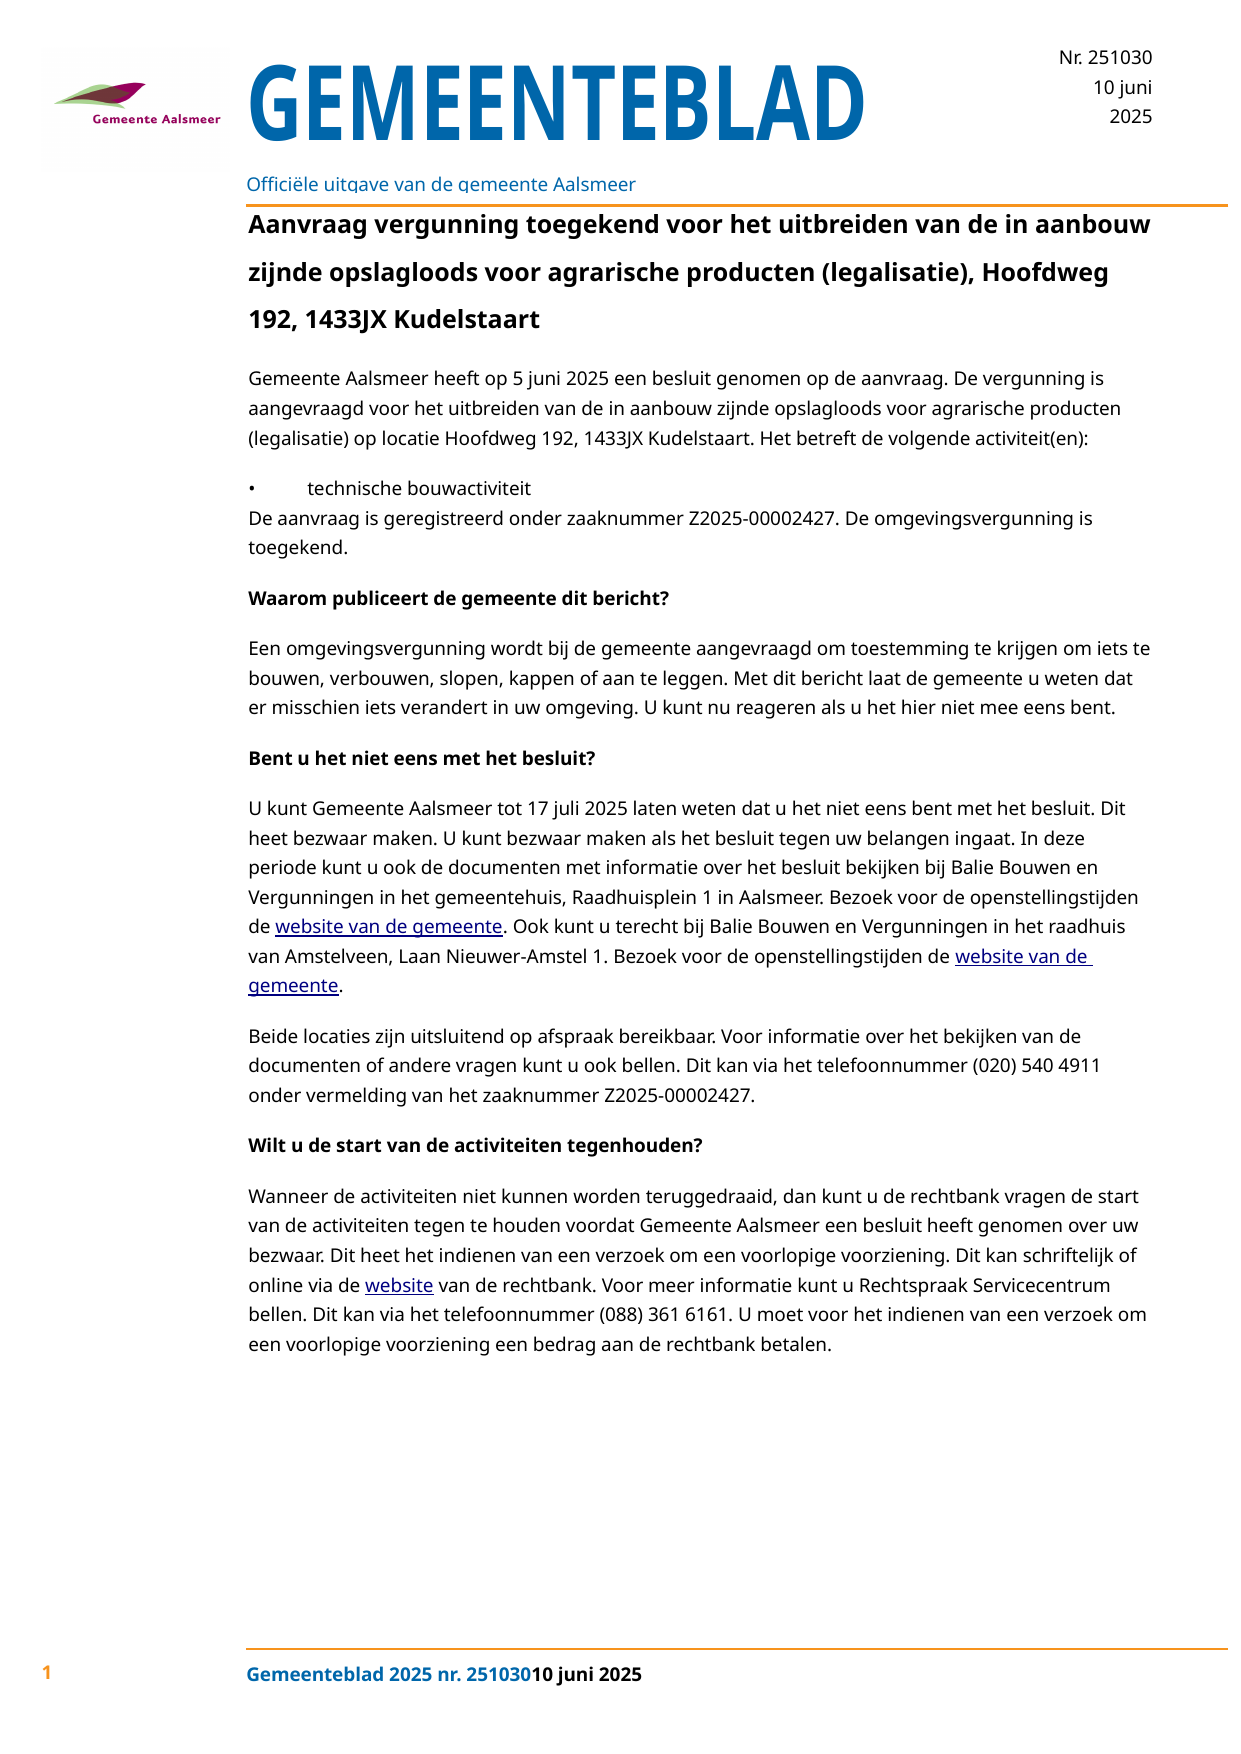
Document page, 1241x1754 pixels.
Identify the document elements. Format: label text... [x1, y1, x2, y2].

list technische bouwactiviteit [248, 475, 1152, 501]
text De aanvraag is geregistreerd onder zaaknummer Z2025-00002427. De omgevingsvergunning is toegekend. [248, 505, 1152, 560]
text Bent u het niet eens met het besluit? [248, 745, 1152, 770]
text Gemeente Aalsmeer heeft op 5 juni 2025 een besluit genomen op de aanvraag. De vergunning is aangevraagd voor het uitbreiden van de in aanbouw zijnde opslagloods voor agrarische producten (legalisatie) op locatie Hoofdweg 192, 1433JX Kudelstaart. Het betreft de volgende activiteit(en): [248, 366, 1152, 450]
picture [41, 47, 231, 172]
text Wanneer de activiteiten niet kunnen worden teruggedraaid, dan kunt u de rechtbank vragen de start van de activiteiten tegen te houden voordat Gemeente Aalsmeer een besluit heeft genomen over uw bezwaar. Dit heet het indienen van een verzoek om een voorlopige voorziening. Dit kan schriftelijk of online via de website van de rechtbank. Voor meer informatie kunt u Rechtspraak Servicecentrum bellen. Dit kan via het telefoonnummer (088) 361 6161. U moet voor het indienen van een verzoek om een voorlopige voorziening een bedrag aan de rechtbank betalen. [248, 1183, 1152, 1357]
text Beide locaties zijn uitsluitend op afspraak bereikbaar. Voor informatie over het bekijken van de documenten of andere vragen kunt u ook bellen. Dit kan via het telefoonnummer (020) 540 4911 onder vermelding van het zaaknummer Z2025-00002427. [248, 1023, 1152, 1108]
text U kunt Gemeente Aalsmeer tot 17 juli 2025 laten weten dat u het niet eens bent met het besluit. Dit heet bezwaar maken. U kunt bezwaar maken als het besluit tegen uw belangen ingaat. In deze periode kunt u ook de documenten met informatie over het besluit bekijken bij Balie Bouwen en Vergunningen in het gemeentehuis, Raadhuisplein 1 in Aalsmeer. Bezoek voor de openstellingstijden de website van de gemeente. Ook kunt u terecht bij Balie Bouwen en Vergunningen in het raadhuis van Amstelveen, Laan Nieuwer-Amstel 1. Bezoek voor de openstellingstijden de website van de gemeente. [248, 795, 1152, 998]
text Waarom publiceert de gemeente dit bericht? [248, 585, 1152, 610]
text Aanvraag vergunning toegekend voor het uitbreiden van de in aanbouw zijnde opslagloods voor agrarische producten (legalisatie), Hoofdweg 192, 1433JX Kudelstaart [248, 207, 1152, 336]
text Een omgevingsvergunning wordt bij de gemeente aangevraagd om toestemming te krijgen om iets te bouwen, verbouwen, slopen, kappen of aan te leggen. Met dit bericht laat de gemeente u weten dat er misschien iets verandert in uw omgeving. U kunt nu reageren als u het hier niet mee eens bent. [248, 635, 1152, 720]
text Wilt u de start van de activiteiten tegenhouden? [248, 1133, 1152, 1158]
